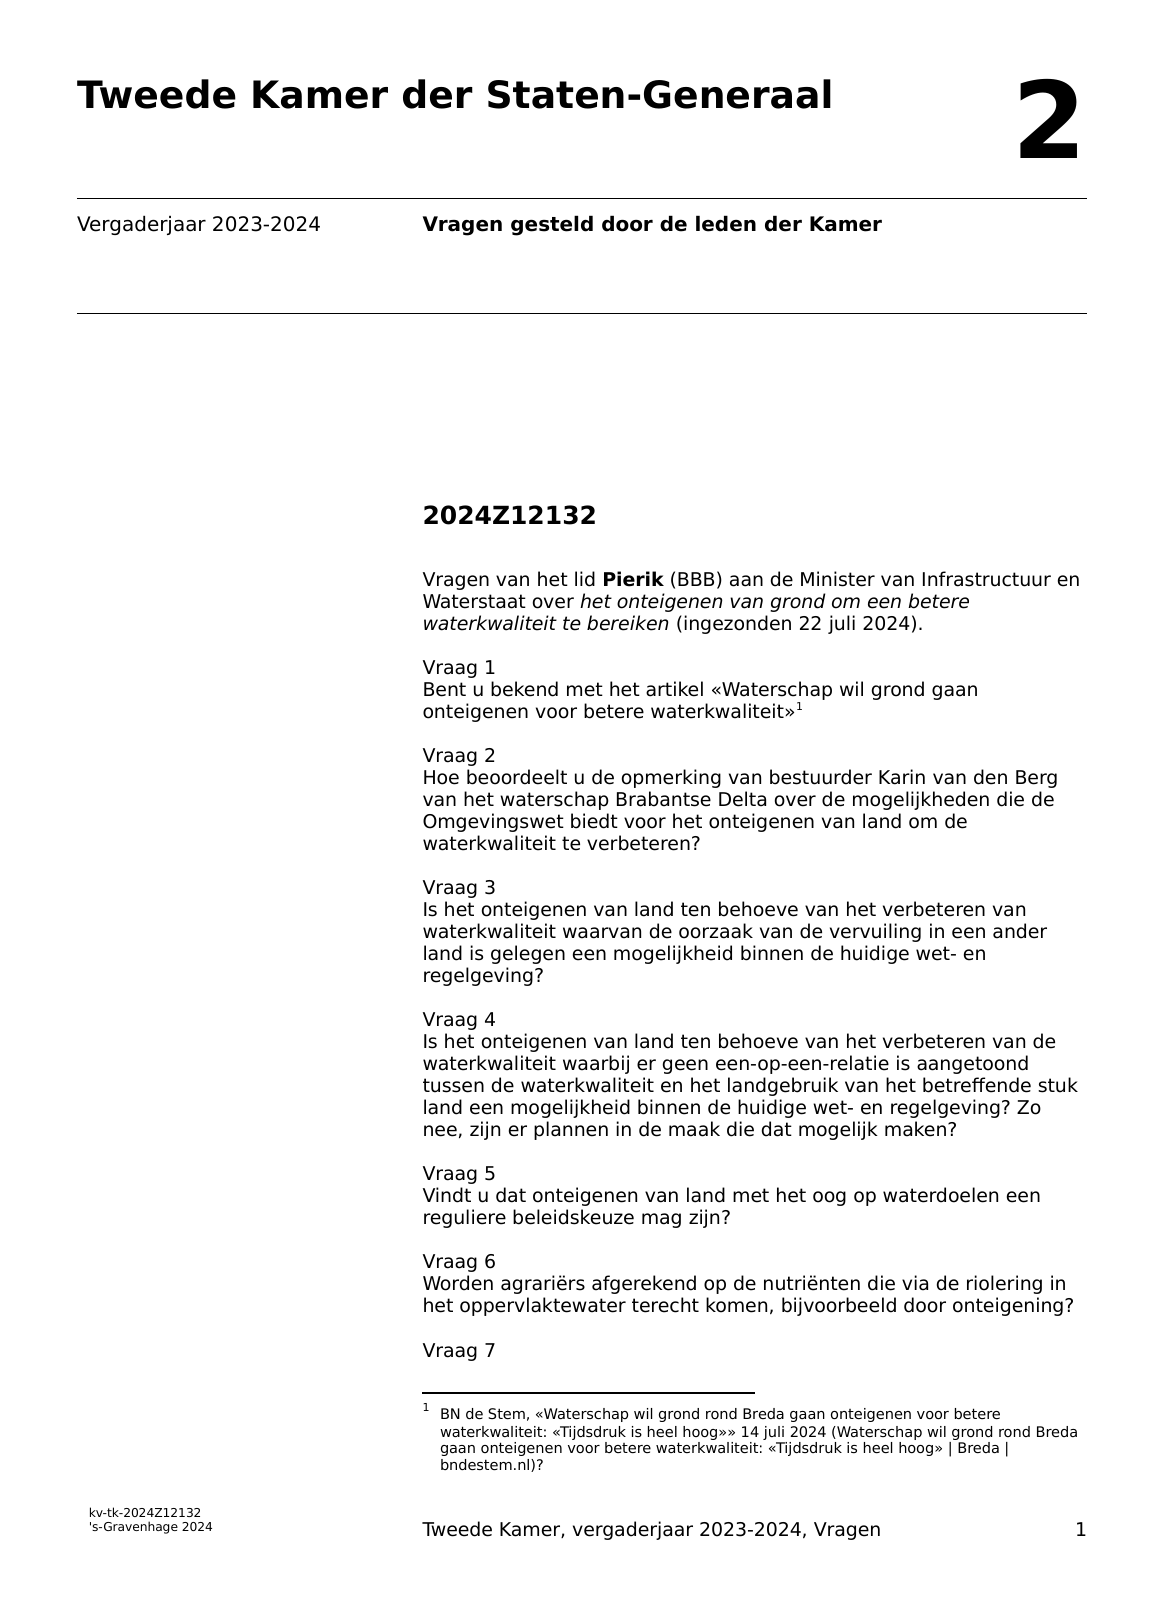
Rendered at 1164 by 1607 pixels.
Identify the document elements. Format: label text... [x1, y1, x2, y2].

table_header 2 [886, 59, 1087, 198]
text Vraag 2 [422, 745, 1087, 767]
text Vraag 5 [422, 1163, 1087, 1185]
text BN de Stem, «Waterschap wil grond rond Breda gaan onteigenen voor betere waterkwaliteit: «Tijdsdruk is heel hoog»» 14 juli 2024 (Waterschap wil grond rond Breda gaan onteigenen voor betere waterkwaliteit: «Tijdsdruk is heel hoog» | Breda | bndestem.nl)? [422, 1402, 1087, 1474]
text Vraag 1 [422, 657, 1087, 679]
text Vraag 7 [422, 1339, 1087, 1361]
table_cell Vragen gesteld door de leden der Kamer [422, 199, 1087, 313]
text Is het onteigenen van land ten behoeve van het verbeteren van waterkwaliteit waarvan de oorzaak van de vervuiling in een ander land is gelegen een mogelijkheid binnen de huidige wet- en regelgeving? [422, 899, 1087, 987]
text Vraag 6 [422, 1251, 1087, 1273]
text Is het onteigenen van land ten behoeve van het verbeteren van de waterkwaliteit waarbij er geen een-op-een-relatie is aangetoond tussen de waterkwaliteit en het landgebruik van het betreffende stuk land een mogelijkheid binnen de huidige wet- en regelgeving? Zo nee, zijn er plannen in de maak die dat mogelijk maken? [422, 1031, 1087, 1141]
text Bent u bekend met het artikel «Waterschap wil grond gaan onteigenen voor betere waterkwaliteit» [422, 679, 1087, 723]
text Hoe beoordeelt u de opmerking van bestuurder Karin van den Berg van het waterschap Brabantse Delta over de mogelijkheden die de Omgevingswet biedt voor het onteigenen van land om de waterkwaliteit te verbeteren? [422, 767, 1087, 855]
text Vindt u dat onteigenen van land met het oog op waterdoelen een reguliere beleidskeuze mag zijn? [422, 1185, 1087, 1229]
text Vragen van het lid Pierik (BBB) aan de Minister van Infrastructuur en Waterstaat over het onteigenen van grond om een betere waterkwaliteit te bereiken (ingezonden 22 juli 2024). [422, 569, 1087, 635]
text 2024Z12132 [422, 501, 1087, 531]
text kv-tk-2024Z12132 [88, 1506, 323, 1520]
text 's-Gravenhage 2024 [88, 1520, 323, 1534]
text Vraag 3 [422, 877, 1087, 899]
table_header Tweede Kamer der Staten-Generaal [77, 59, 886, 198]
text Worden agrariërs afgerekend op de nutriënten die via de riolering in het oppervlaktewater terecht komen, bijvoorbeeld door onteigening? [422, 1273, 1087, 1317]
table_cell Vergaderjaar 2023-2024 [77, 199, 422, 313]
text Vraag 4 [422, 1009, 1087, 1031]
